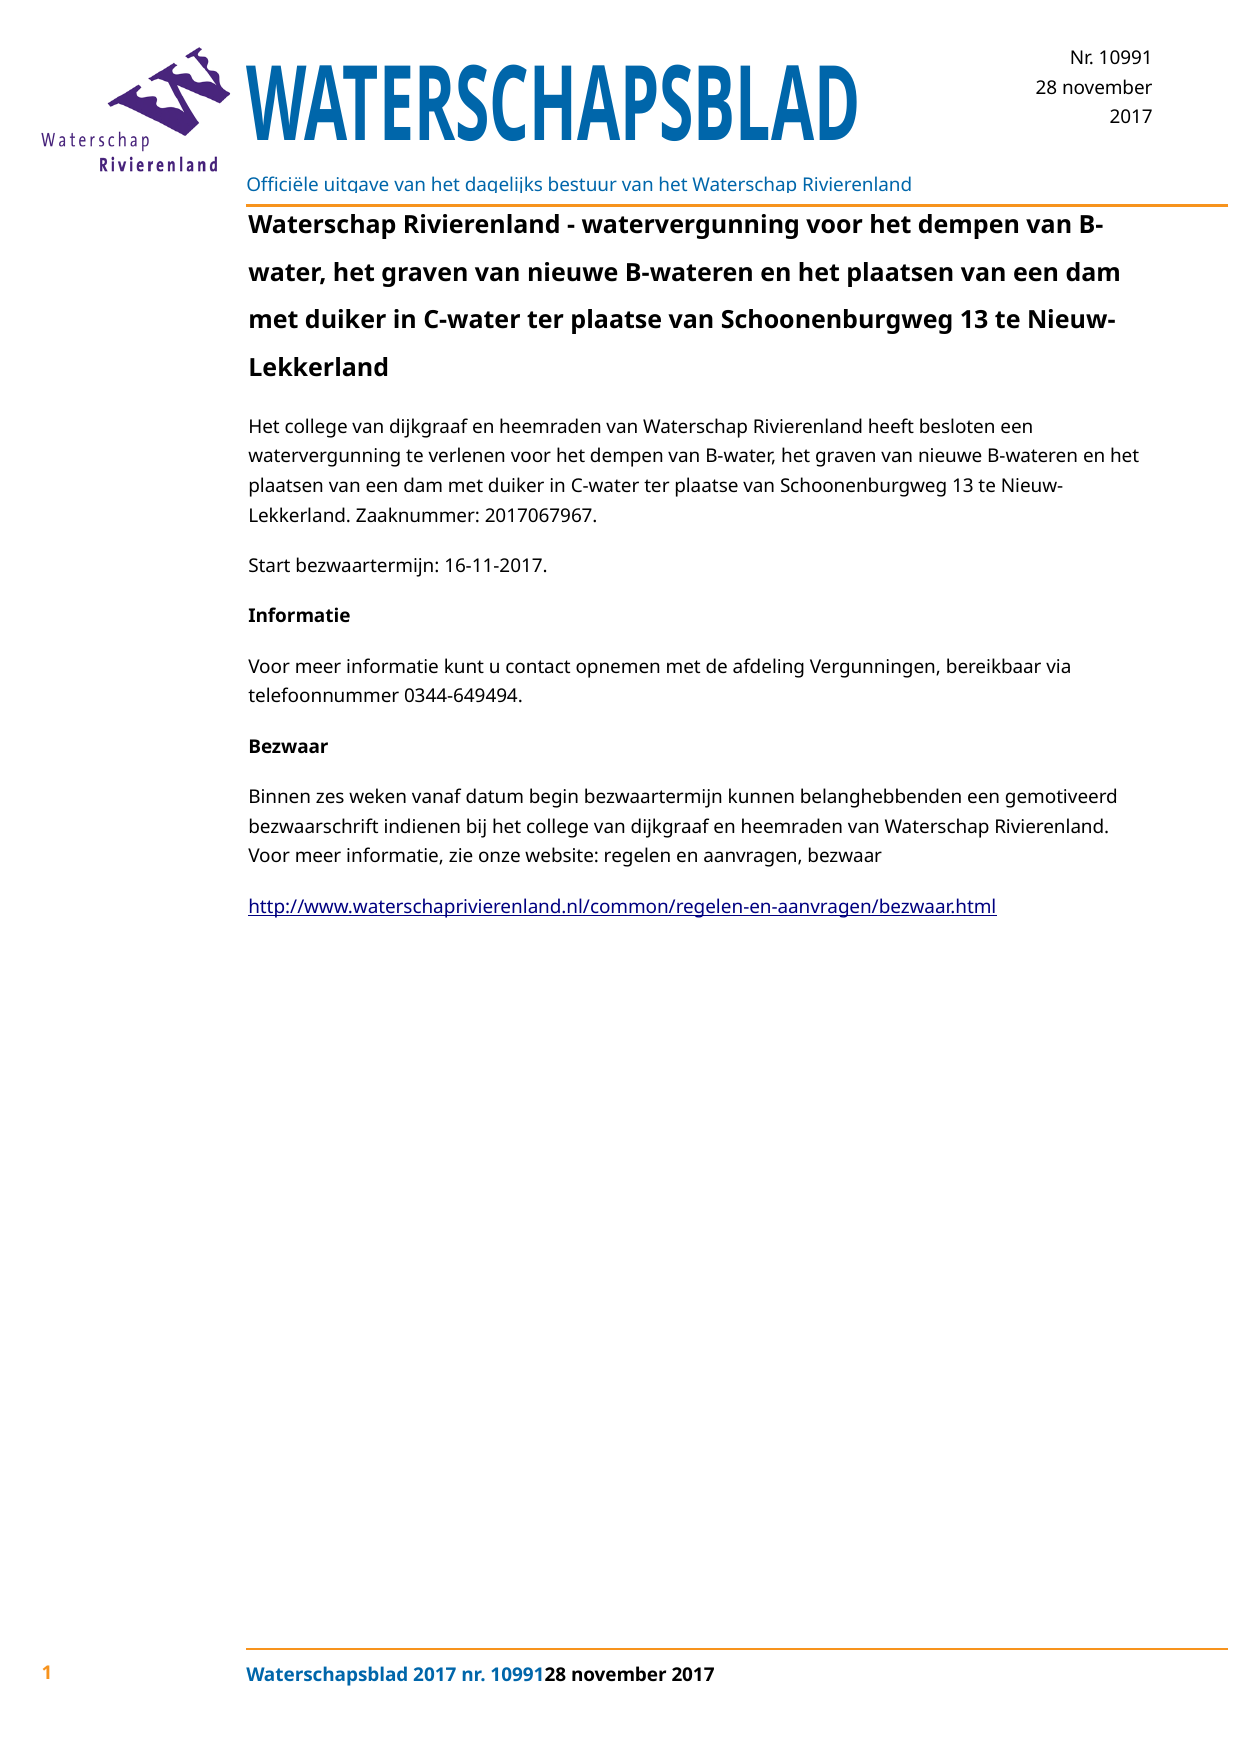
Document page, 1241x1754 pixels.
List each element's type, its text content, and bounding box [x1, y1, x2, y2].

text Binnen zes weken vanaf datum begin bezwaartermijn kunnen belanghebbenden een gemotiveerd bezwaarschrift indienen bij het college van dijkgraaf en heemraden van Waterschap Rivierenland. Voor meer informatie, zie onze website: regelen en aanvragen, bezwaar [248, 783, 1152, 868]
text Start bezwaartermijn: 16-11-2017. [248, 552, 1152, 578]
text Voor meer informatie kunt u contact opnemen met de afdeling Vergunningen, bereikbaar via telefoonnummer 0344-649494. [248, 653, 1152, 708]
text Het college van dijkgraaf en heemraden van Waterschap Rivierenland heeft besloten een watervergunning te verlenen voor het dempen van B-water, het graven van nieuwe B-wateren en het plaatsen van een dam met duiker in C-water ter plaatse van Schoonenburgweg 13 te Nieuw-Lekkerland. Zaaknummer: 2017067967. [248, 413, 1152, 528]
text Bezwaar [248, 733, 1152, 759]
text http://www.waterschaprivierenland.nl/common/regelen-en-aanvragen/bezwaar.html [248, 893, 1152, 919]
text Waterschap Rivierenland - watervergunning voor het dempen van B-water, het graven van nieuwe B-wateren en het plaatsen van een dam met duiker in C-water ter plaatse van Schoonenburgweg 13 te Nieuw-Lekkerland [248, 207, 1152, 384]
picture [41, 47, 231, 172]
text Informatie [248, 603, 1152, 628]
